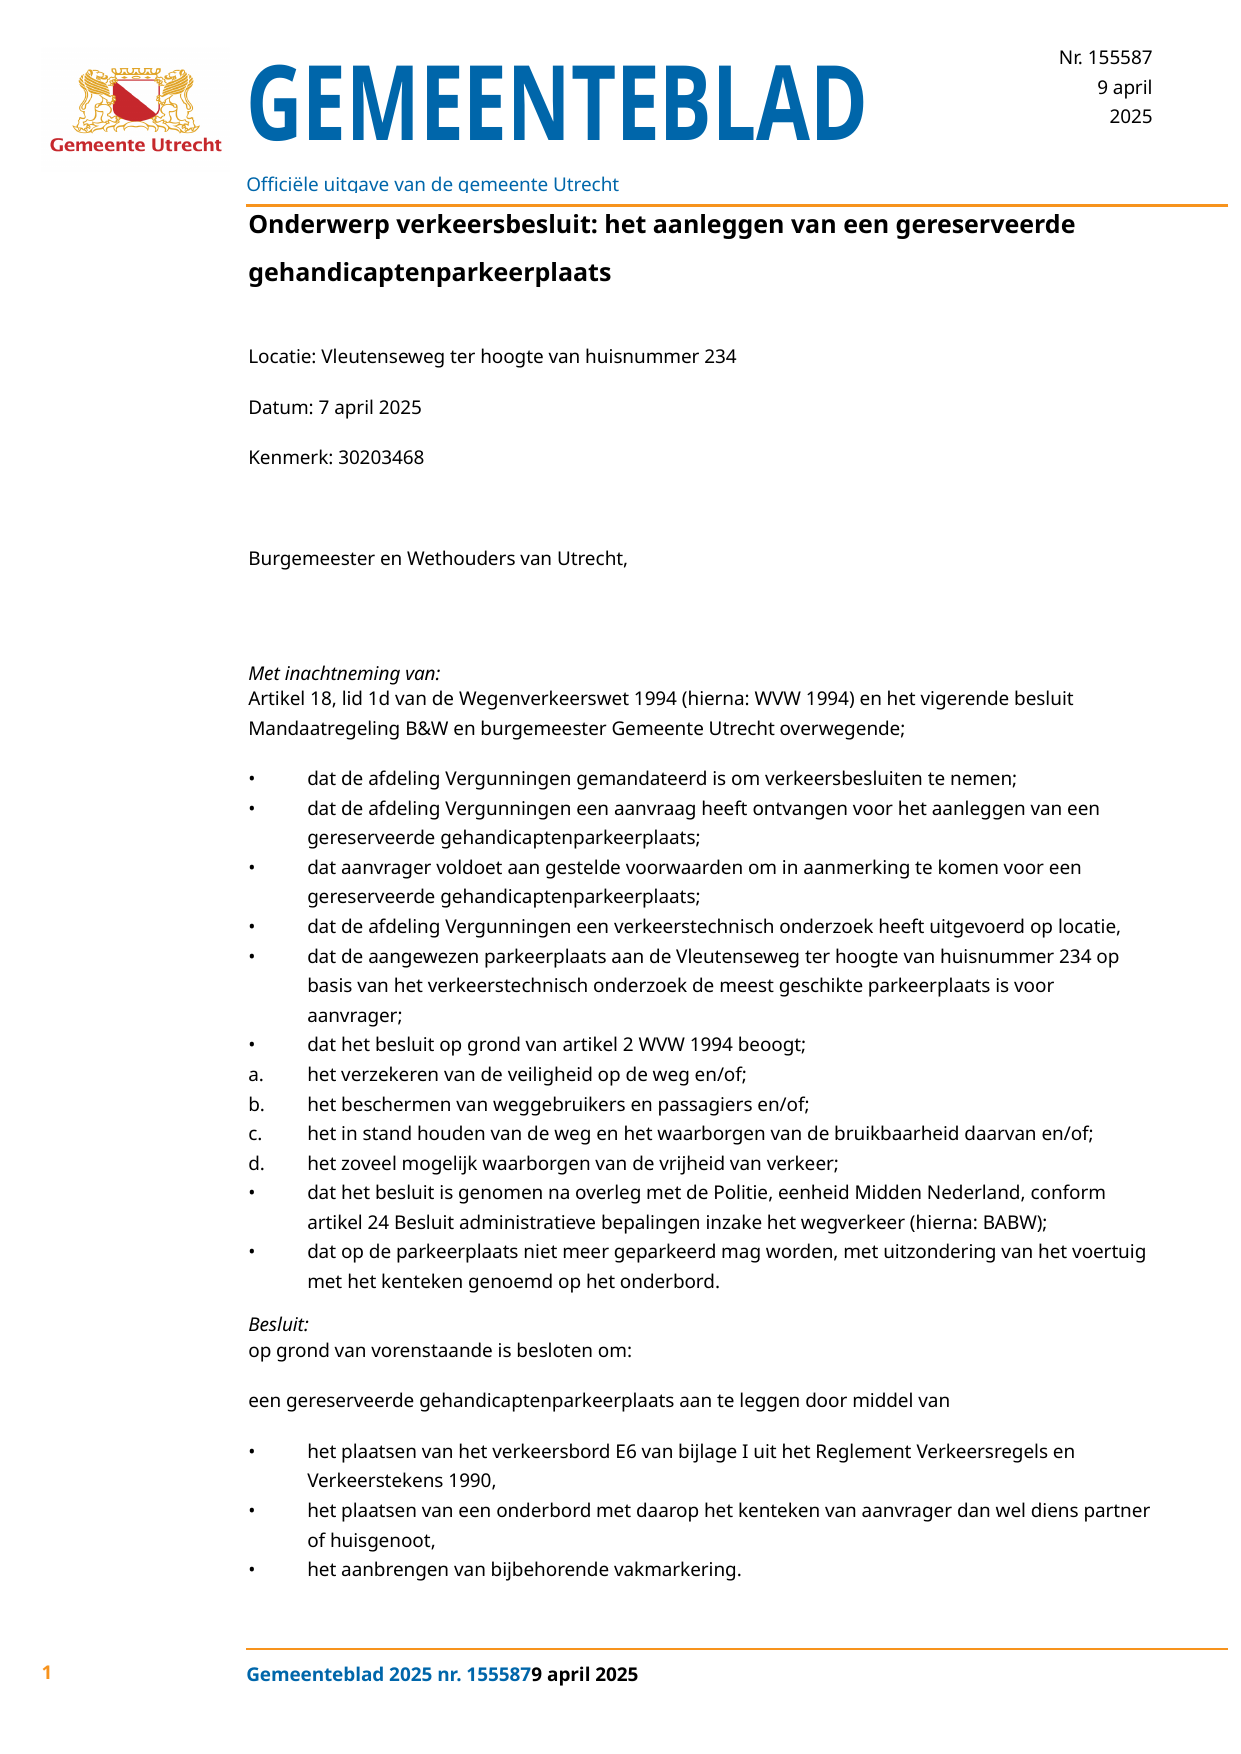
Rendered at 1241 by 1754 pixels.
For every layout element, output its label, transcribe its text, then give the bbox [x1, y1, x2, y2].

list het zoveel mogelijk waarborgen van de vrijheid van verkeer; [248, 1150, 1152, 1176]
list dat de aangewezen parkeerplaats aan de Vleutenseweg ter hoogte van huisnummer 234 op basis van het verkeerstechnisch onderzoek de meest geschikte parkeerplaats is voor aanvrager; [248, 943, 1152, 1028]
picture [41, 47, 231, 172]
text Artikel 18, lid 1d van de Wegenverkeerswet 1994 (hierna: WVW 1994) en het vigerende besluit Mandaatregeling B&W en burgemeester Gemeente Utrecht overwegende; [248, 685, 1152, 741]
text Onderwerp verkeersbesluit: het aanleggen van een gereserveerde gehandicaptenparkeerplaats [248, 207, 1152, 288]
text Burgemeester en Wethouders van Utrecht, [248, 545, 1152, 571]
list het aanbrengen van bijbehorende vakmarkering. [248, 1556, 1152, 1582]
text op grond van vorenstaande is besloten om: [248, 1337, 1152, 1363]
text Met inachtneming van: [248, 660, 1152, 685]
list dat het besluit is genomen na overleg met de Politie, eenheid Midden Nederland, conform artikel 24 Besluit administratieve bepalingen inzake het wegverkeer (hierna: BABW); [248, 1179, 1152, 1235]
text Kenmerk: 30203468 [248, 444, 1152, 470]
list dat de afdeling Vergunningen een verkeerstechnisch onderzoek heeft uitgevoerd op locatie, [248, 913, 1152, 939]
text Besluit: [248, 1311, 1152, 1337]
list dat de afdeling Vergunningen gemandateerd is om verkeersbesluiten te nemen; [248, 765, 1152, 791]
list dat de afdeling Vergunningen een aanvraag heeft ontvangen voor het aanleggen van een gereserveerde gehandicaptenparkeerplaats; [248, 795, 1152, 850]
list dat aanvrager voldoet aan gestelde voorwaarden om in aanmerking te komen voor een gereserveerde gehandicaptenparkeerplaats; [248, 854, 1152, 909]
list het verzekeren van de veiligheid op de weg en/of; [248, 1061, 1152, 1087]
text Locatie: Vleutenseweg ter hoogte van huisnummer 234 [248, 344, 1152, 369]
list het plaatsen van een onderbord met daarop het kenteken van aanvrager dan wel diens partner of huisgenoot, [248, 1497, 1152, 1552]
list dat het besluit op grond van artikel 2 WVW 1994 beoogt; [248, 1032, 1152, 1057]
list het in stand houden van de weg en het waarborgen van de bruikbaarheid daarvan en/of; [248, 1120, 1152, 1146]
list dat op de parkeerplaats niet meer geparkeerd mag worden, met uitzondering van het voertuig met het kenteken genoemd op het onderbord. [248, 1239, 1152, 1294]
text Datum: 7 april 2025 [248, 394, 1152, 420]
list het plaatsen van het verkeersbord E6 van bijlage I uit het Reglement Verkeersregels en Verkeerstekens 1990, [248, 1438, 1152, 1493]
list het beschermen van weggebruikers en passagiers en/of; [248, 1091, 1152, 1117]
text een gereserveerde gehandicaptenparkeerplaats aan te leggen door middel van [248, 1388, 1152, 1413]
